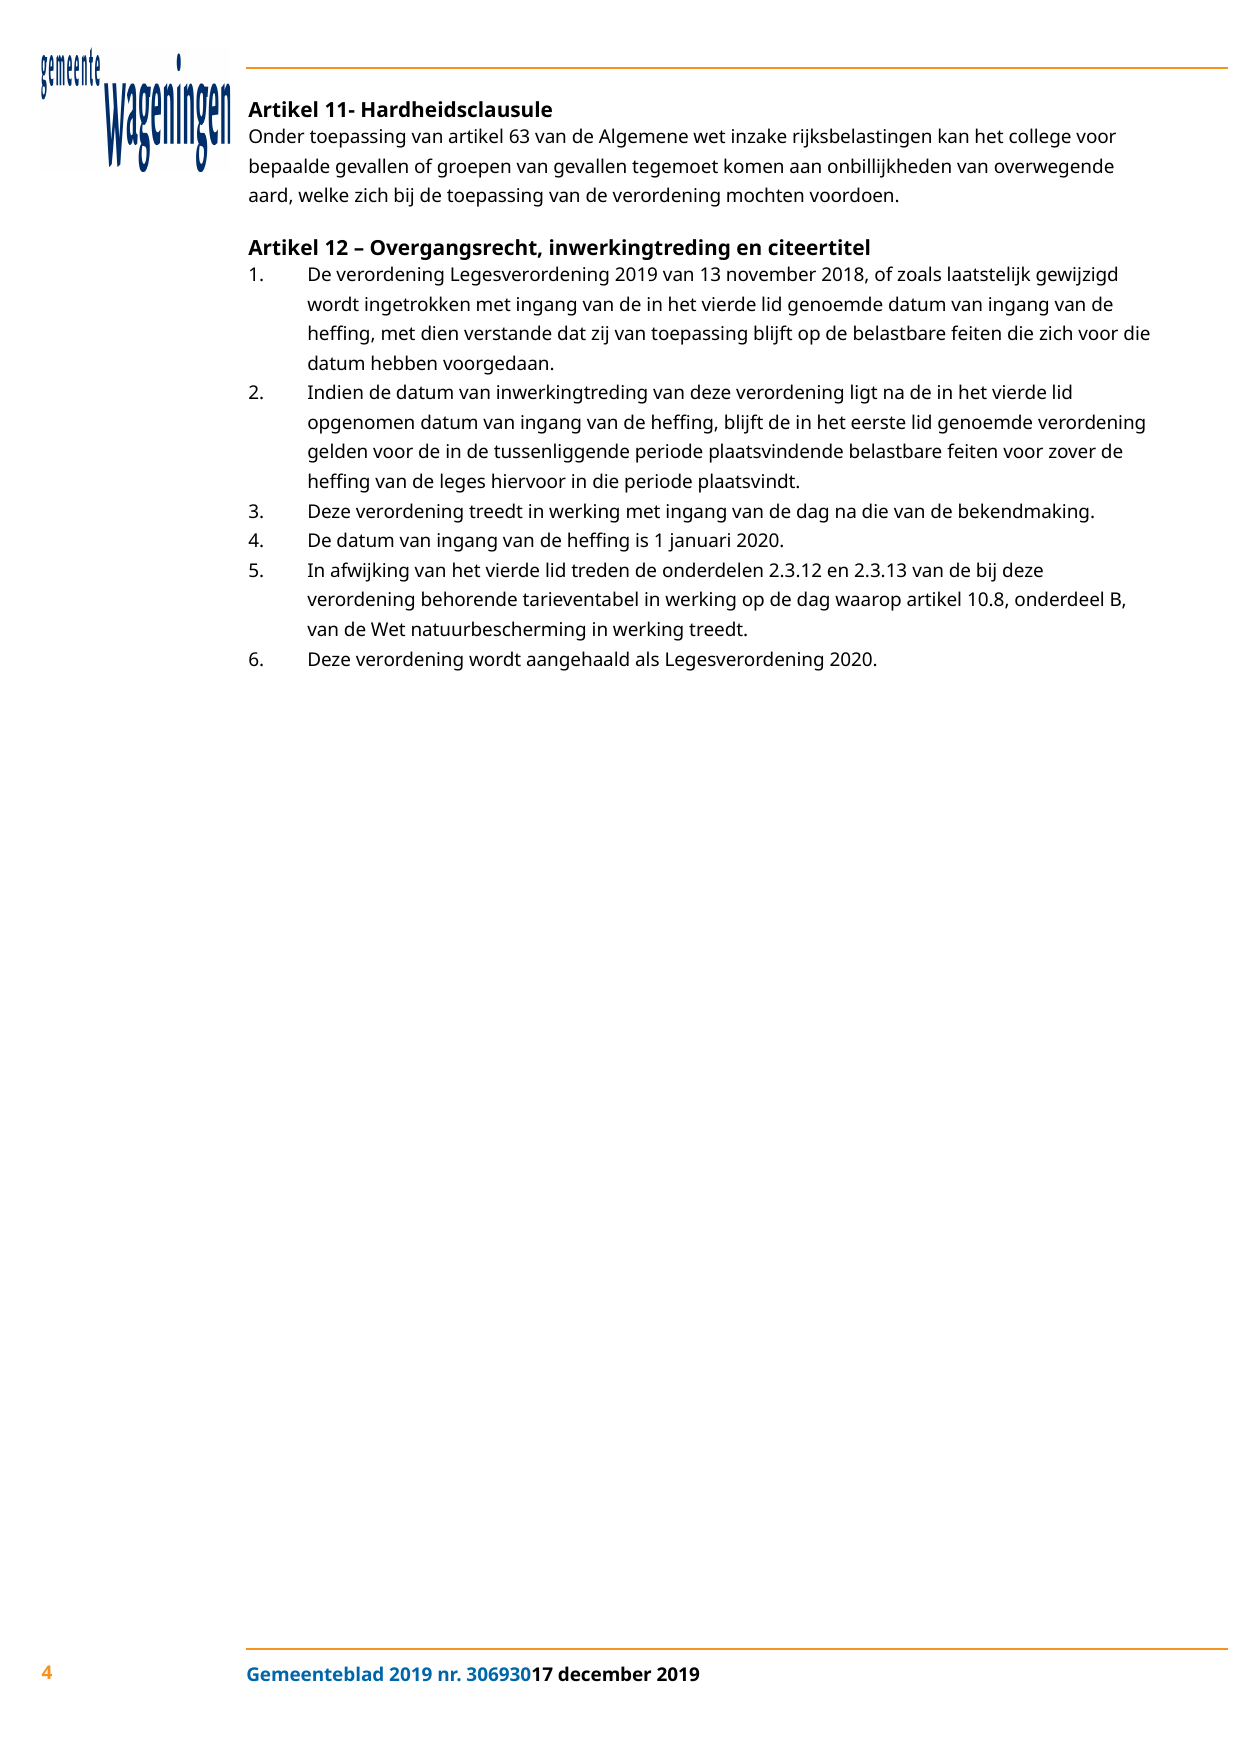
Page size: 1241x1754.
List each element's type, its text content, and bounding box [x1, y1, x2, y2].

list De datum van ingang van de heffing is 1 januari 2020. [248, 527, 1152, 553]
text Artikel 11- Hardheidsclausule [248, 95, 1152, 123]
list Deze verordening wordt aangehaald als Legesverordening 2020. [248, 646, 1152, 672]
list De verordening Legesverordening 2019 van 13 november 2018, of zoals laatstelijk gewijzigd wordt ingetrokken met ingang van de in het vierde lid genoemde datum van ingang van de heffing, met dien verstande dat zij van toepassing blijft op de belastbare feiten die zich voor die datum hebben voorgedaan. [248, 261, 1152, 376]
list In afwijking van het vierde lid treden de onderdelen 2.3.12 en 2.3.13 van de bij deze verordening behorende tarieventabel in werking op de dag waarop artikel 10.8, onderdeel B, van de Wet natuurbescherming in werking treedt. [248, 557, 1152, 642]
list Indien de datum van inwerkingtreding van deze verordening ligt na de in het vierde lid opgenomen datum van ingang van de heffing, blijft de in het eerste lid genoemde verordening gelden voor de in de tussenliggende periode plaatsvindende belastbare feiten voor zover de heffing van de leges hiervoor in die periode plaatsvindt. [248, 379, 1152, 494]
text Artikel 12 – Overgangsrecht, inwerkingtreding en citeertitel [248, 233, 1152, 261]
text Onder toepassing van artikel 63 van de Algemene wet inzake rijksbelastingen kan het college voor bepaalde gevallen of groepen van gevallen tegemoet komen aan onbillijkheden van overwegende aard, welke zich bij de toepassing van de verordening mochten voordoen. [248, 123, 1152, 208]
picture [41, 47, 231, 172]
list Deze verordening treedt in werking met ingang van de dag na die van de bekendmaking. [248, 498, 1152, 524]
